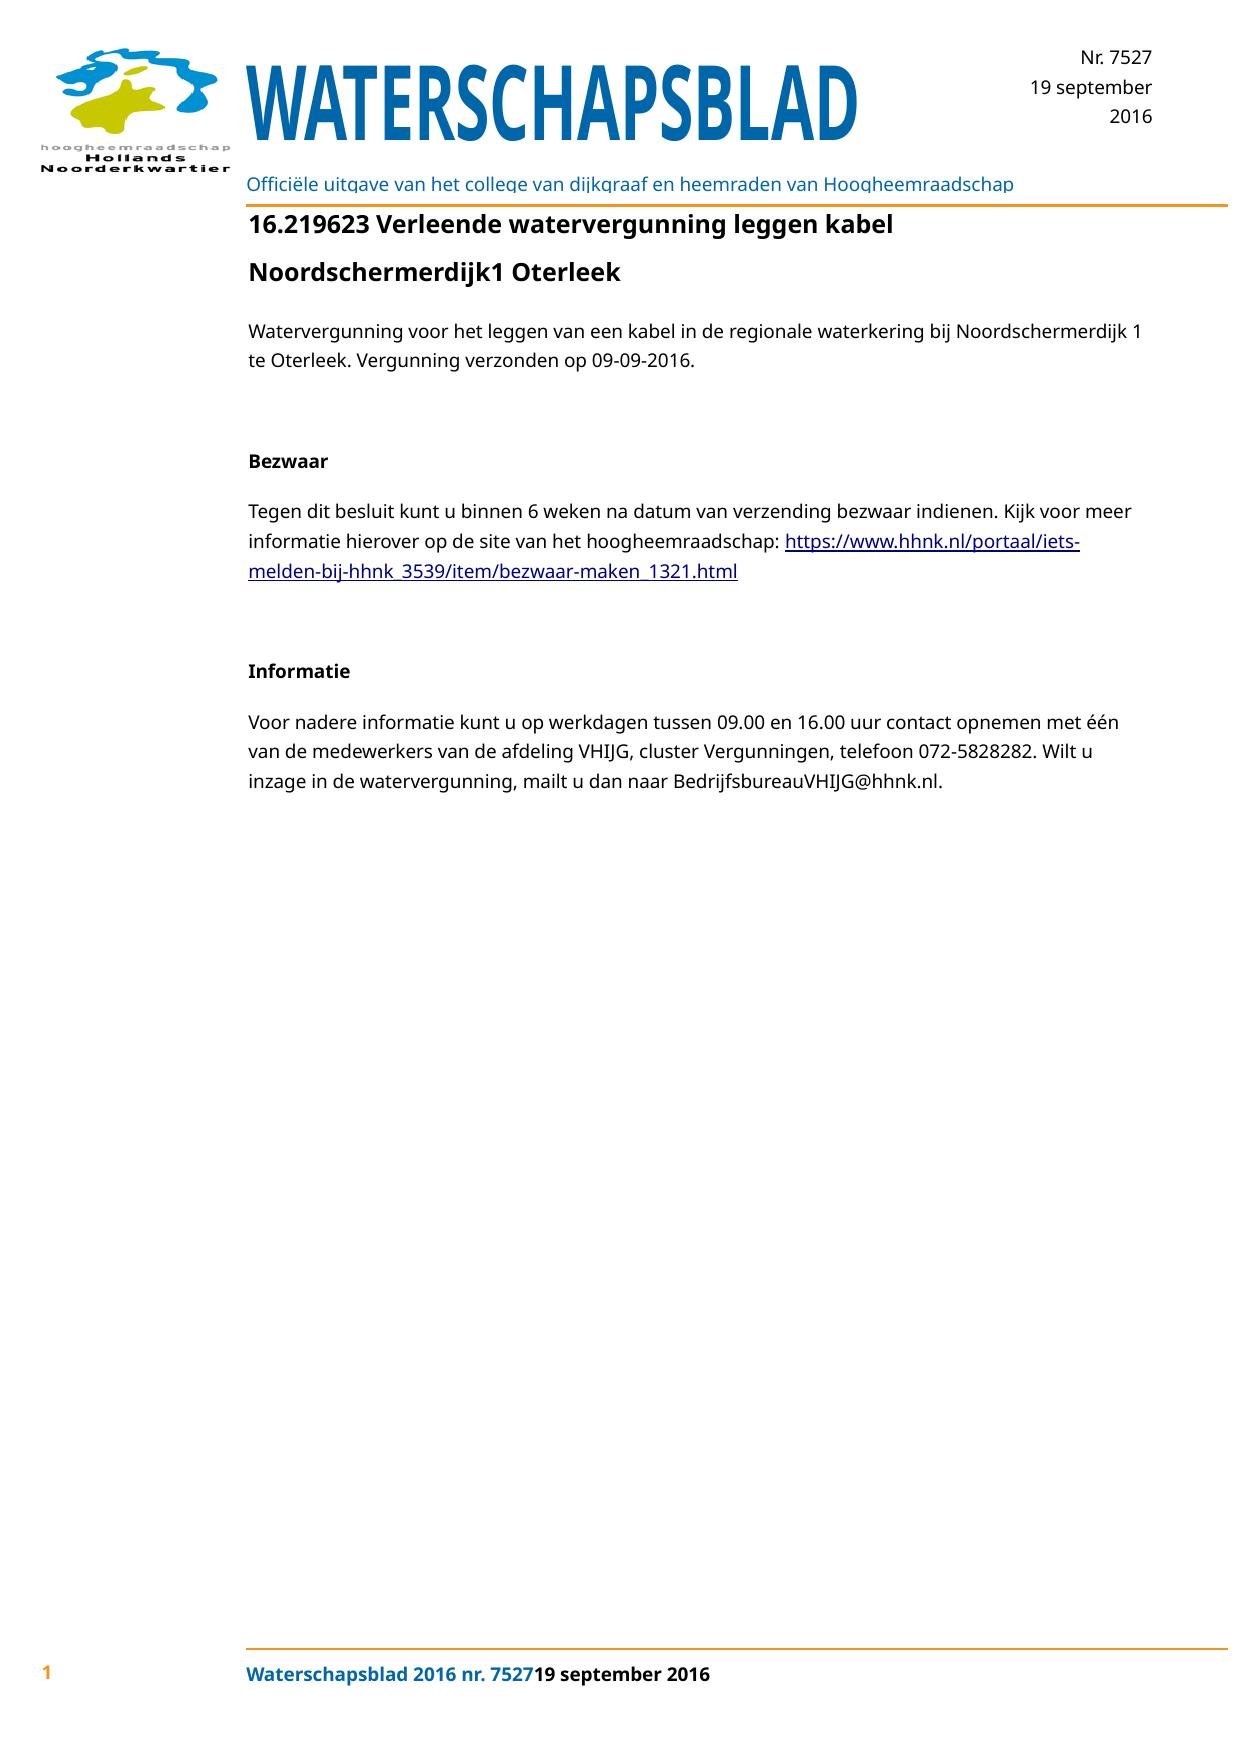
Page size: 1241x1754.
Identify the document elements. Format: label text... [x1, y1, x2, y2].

text Informatie [248, 659, 1152, 684]
text Tegen dit besluit kunt u binnen 6 weken na datum van verzending bezwaar indienen. Kijk voor meer informatie hierover op de site van het hoogheemraadschap: https://www.hhnk.nl/portaal/iets-melden-bij-hhnk_3539/item/bezwaar-maken_1321.html [248, 499, 1152, 584]
text Watervergunning voor het leggen van een kabel in de regionale waterkering bij Noordschermerdijk 1 te Oterleek. Vergunning verzonden op 09-09-2016. [248, 318, 1152, 373]
picture [41, 47, 231, 172]
text Voor nadere informatie kunt u op werkdagen tussen 09.00 en 16.00 uur contact opnemen met één van de medewerkers van de afdeling VHIJG, cluster Vergunningen, telefoon 072-5828282. Wilt u inzage in de watervergunning, mailt u dan naar BedrijfsbureauVHIJG@hhnk.nl. [248, 709, 1152, 794]
text Bezwaar [248, 448, 1152, 474]
text 16.219623 Verleende watervergunning leggen kabel Noordschermerdijk1 Oterleek [248, 207, 1152, 288]
